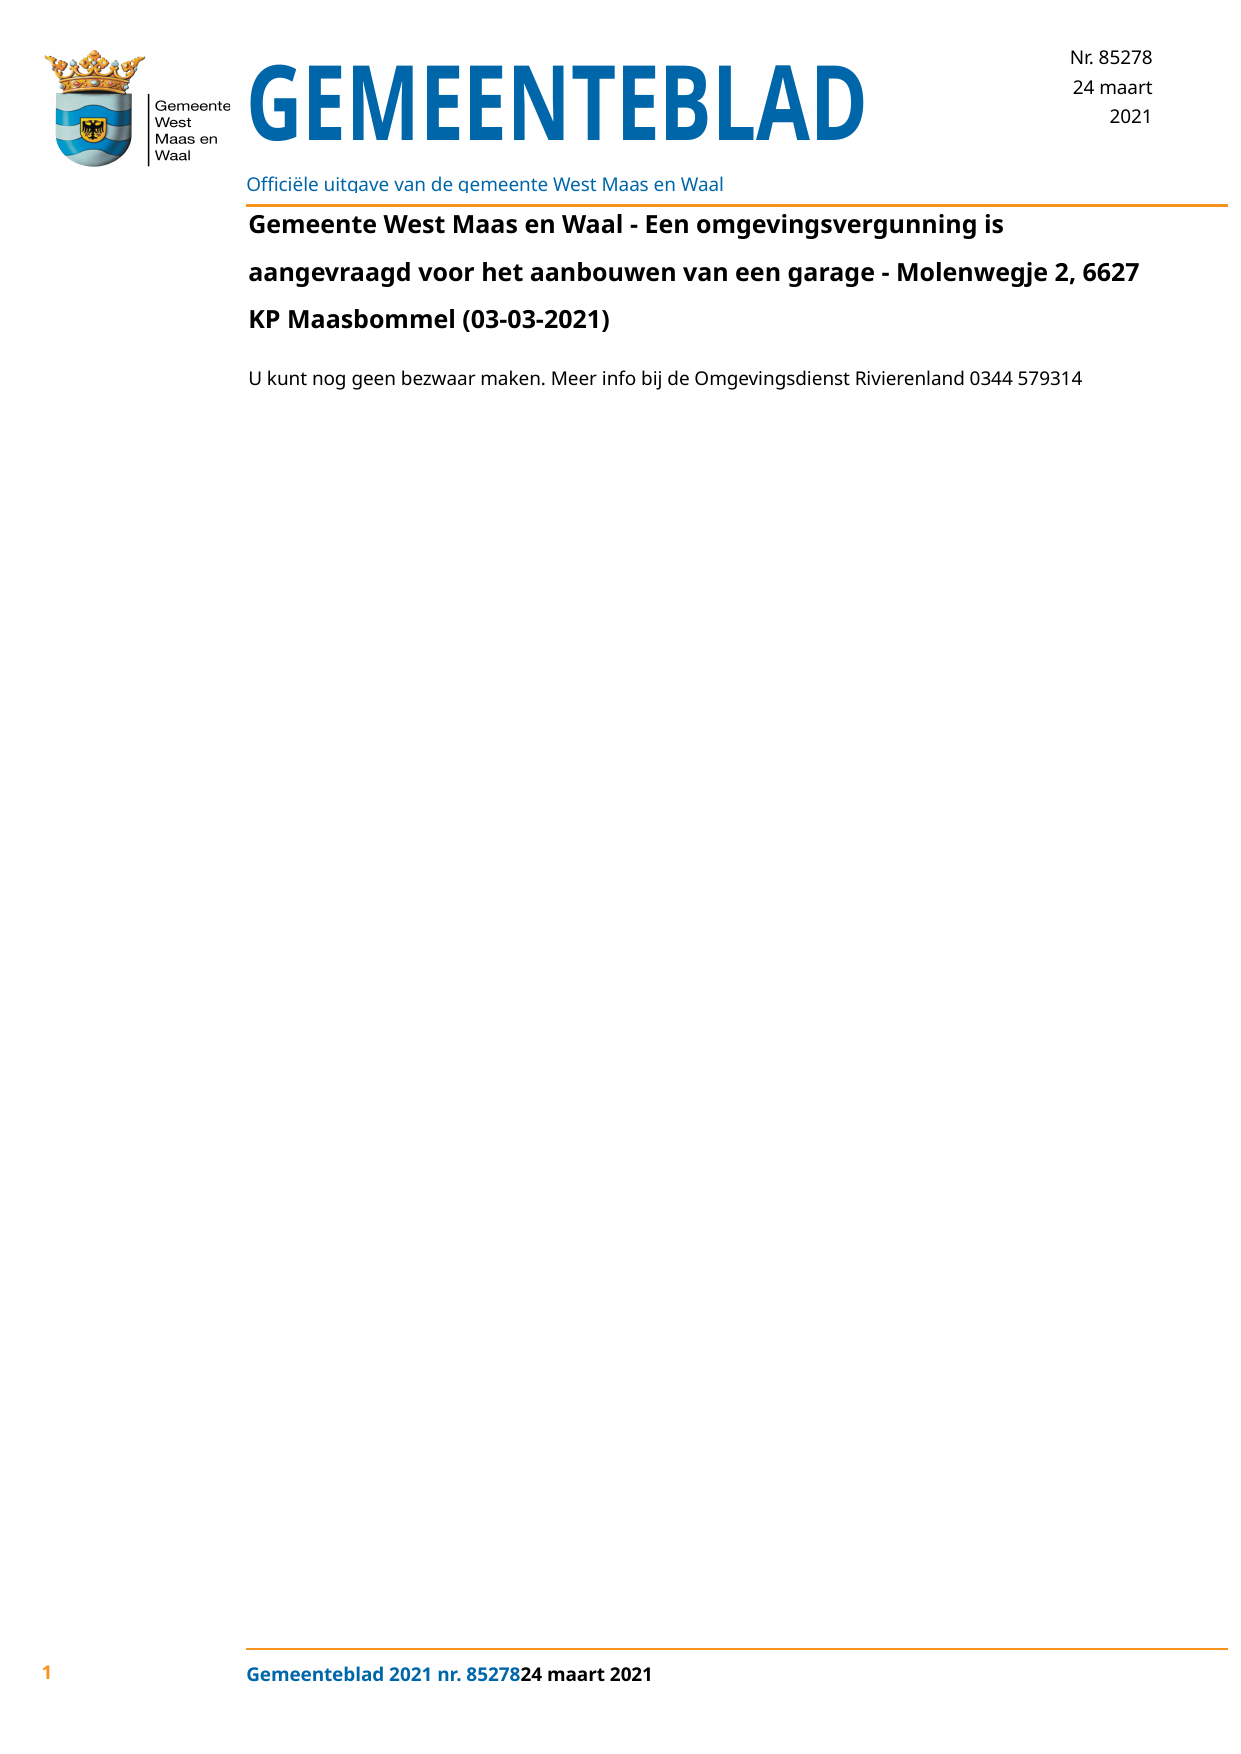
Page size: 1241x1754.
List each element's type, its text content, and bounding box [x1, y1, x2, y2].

text U kunt nog geen bezwaar maken. Meer info bij de Omgevingsdienst Rivierenland 0344 579314 [248, 366, 1152, 391]
picture [41, 47, 231, 172]
text Gemeente West Maas en Waal - Een omgevingsvergunning is aangevraagd voor het aanbouwen van een garage - Molenwegje 2, 6627 KP Maasbommel (03-03-2021) [248, 207, 1152, 336]
